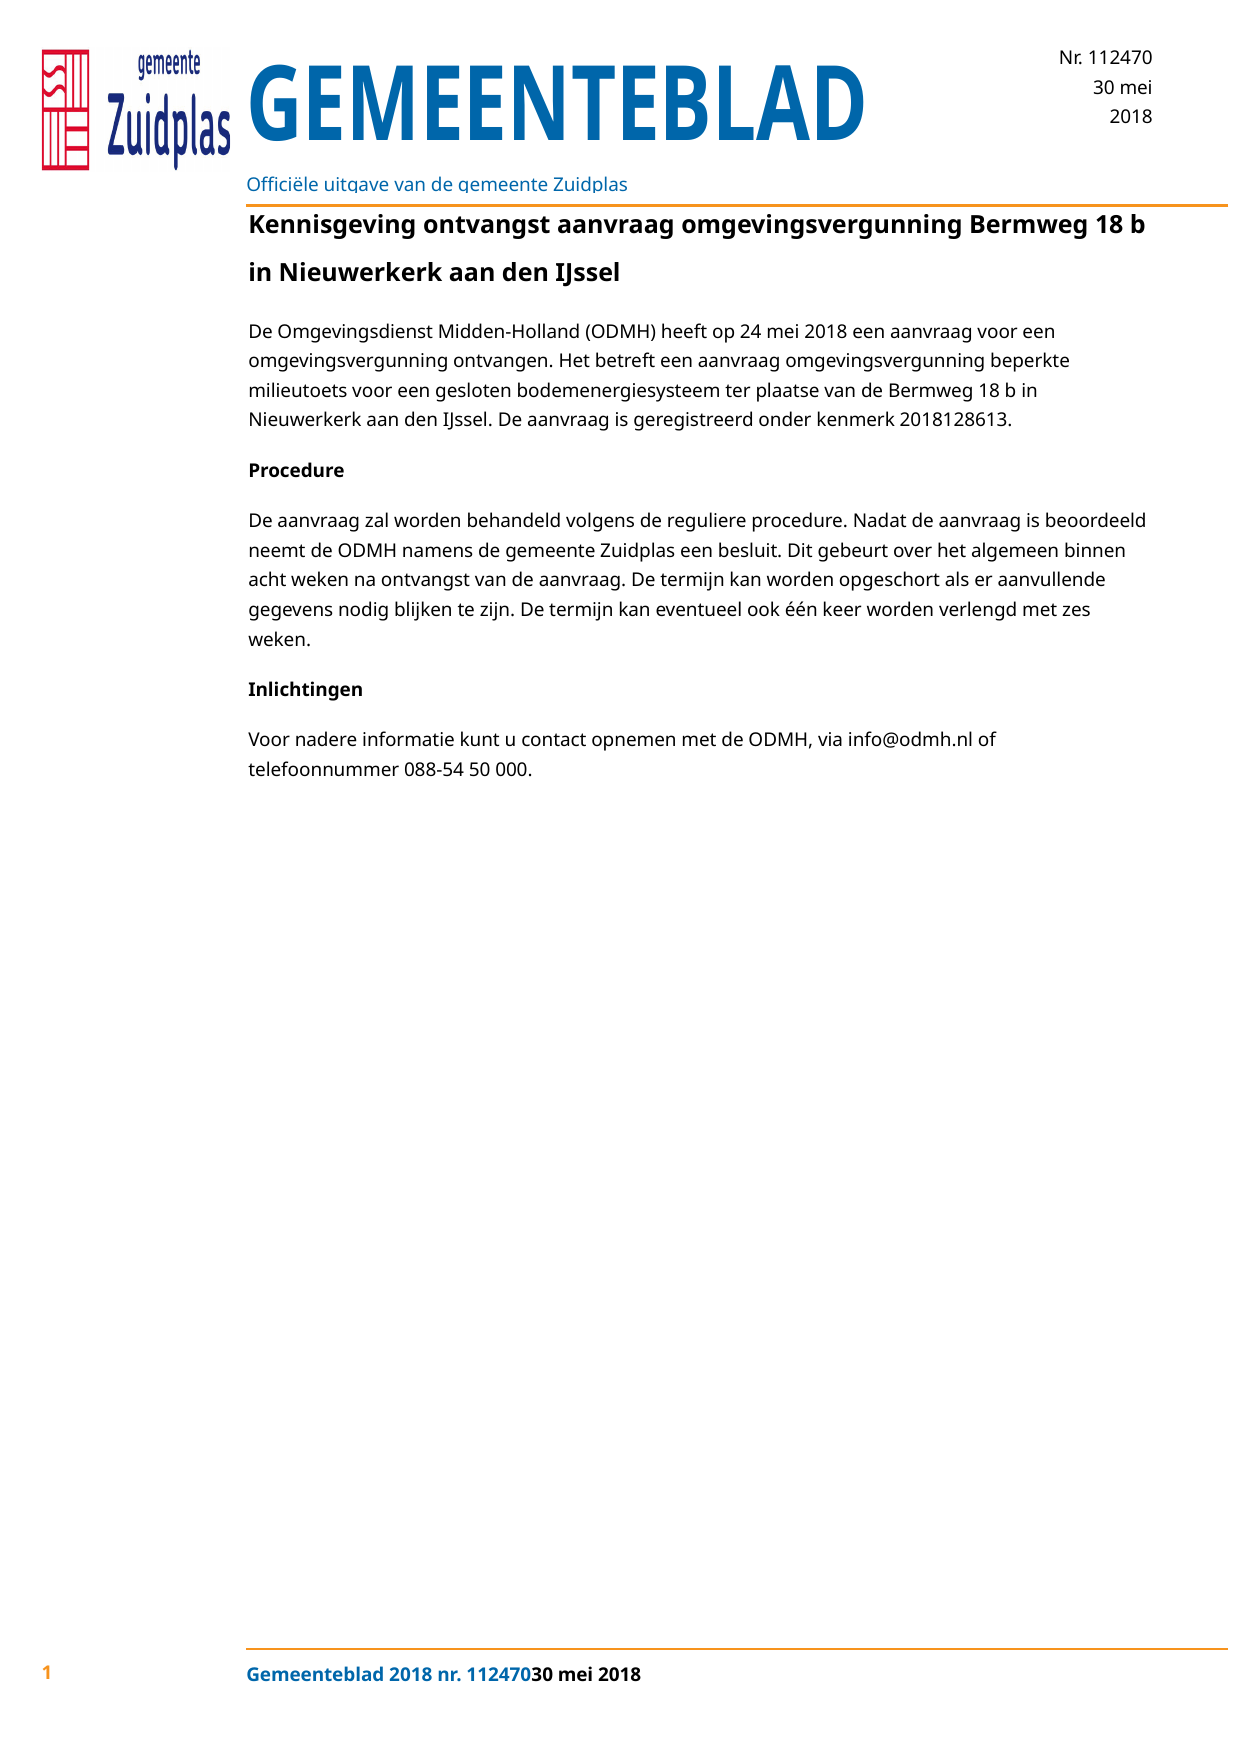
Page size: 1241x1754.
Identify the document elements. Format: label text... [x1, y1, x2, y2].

text Kennisgeving ontvangst aanvraag omgevingsvergunning Bermweg 18 b in Nieuwerkerk aan den IJssel [248, 207, 1152, 288]
text Voor nadere informatie kunt u contact opnemen met de ODMH, via info@odmh.nl of telefoonnummer 088-54 50 000. [248, 727, 1152, 782]
text Procedure [248, 457, 1152, 483]
text De aanvraag zal worden behandeld volgens de reguliere procedure. Nadat de aanvraag is beoordeeld neemt de ODMH namens de gemeente Zuidplas een besluit. Dit gebeurt over het algemeen binnen acht weken na ontvangst van de aanvraag. De termijn kan worden opgeschort als er aanvullende gegevens nodig blijken te zijn. De termijn kan eventueel ook één keer worden verlengd met zes weken. [248, 507, 1152, 652]
text De Omgevingsdienst Midden-Holland (ODMH) heeft op 24 mei 2018 een aanvraag voor een omgevingsvergunning ontvangen. Het betreft een aanvraag omgevingsvergunning beperkte milieutoets voor een gesloten bodemenergiesysteem ter plaatse van de Bermweg 18 b in Nieuwerkerk aan den IJssel. De aanvraag is geregistreerd onder kenmerk 2018128613. [248, 318, 1152, 432]
text Inlichtingen [248, 676, 1152, 702]
picture [41, 47, 231, 172]
